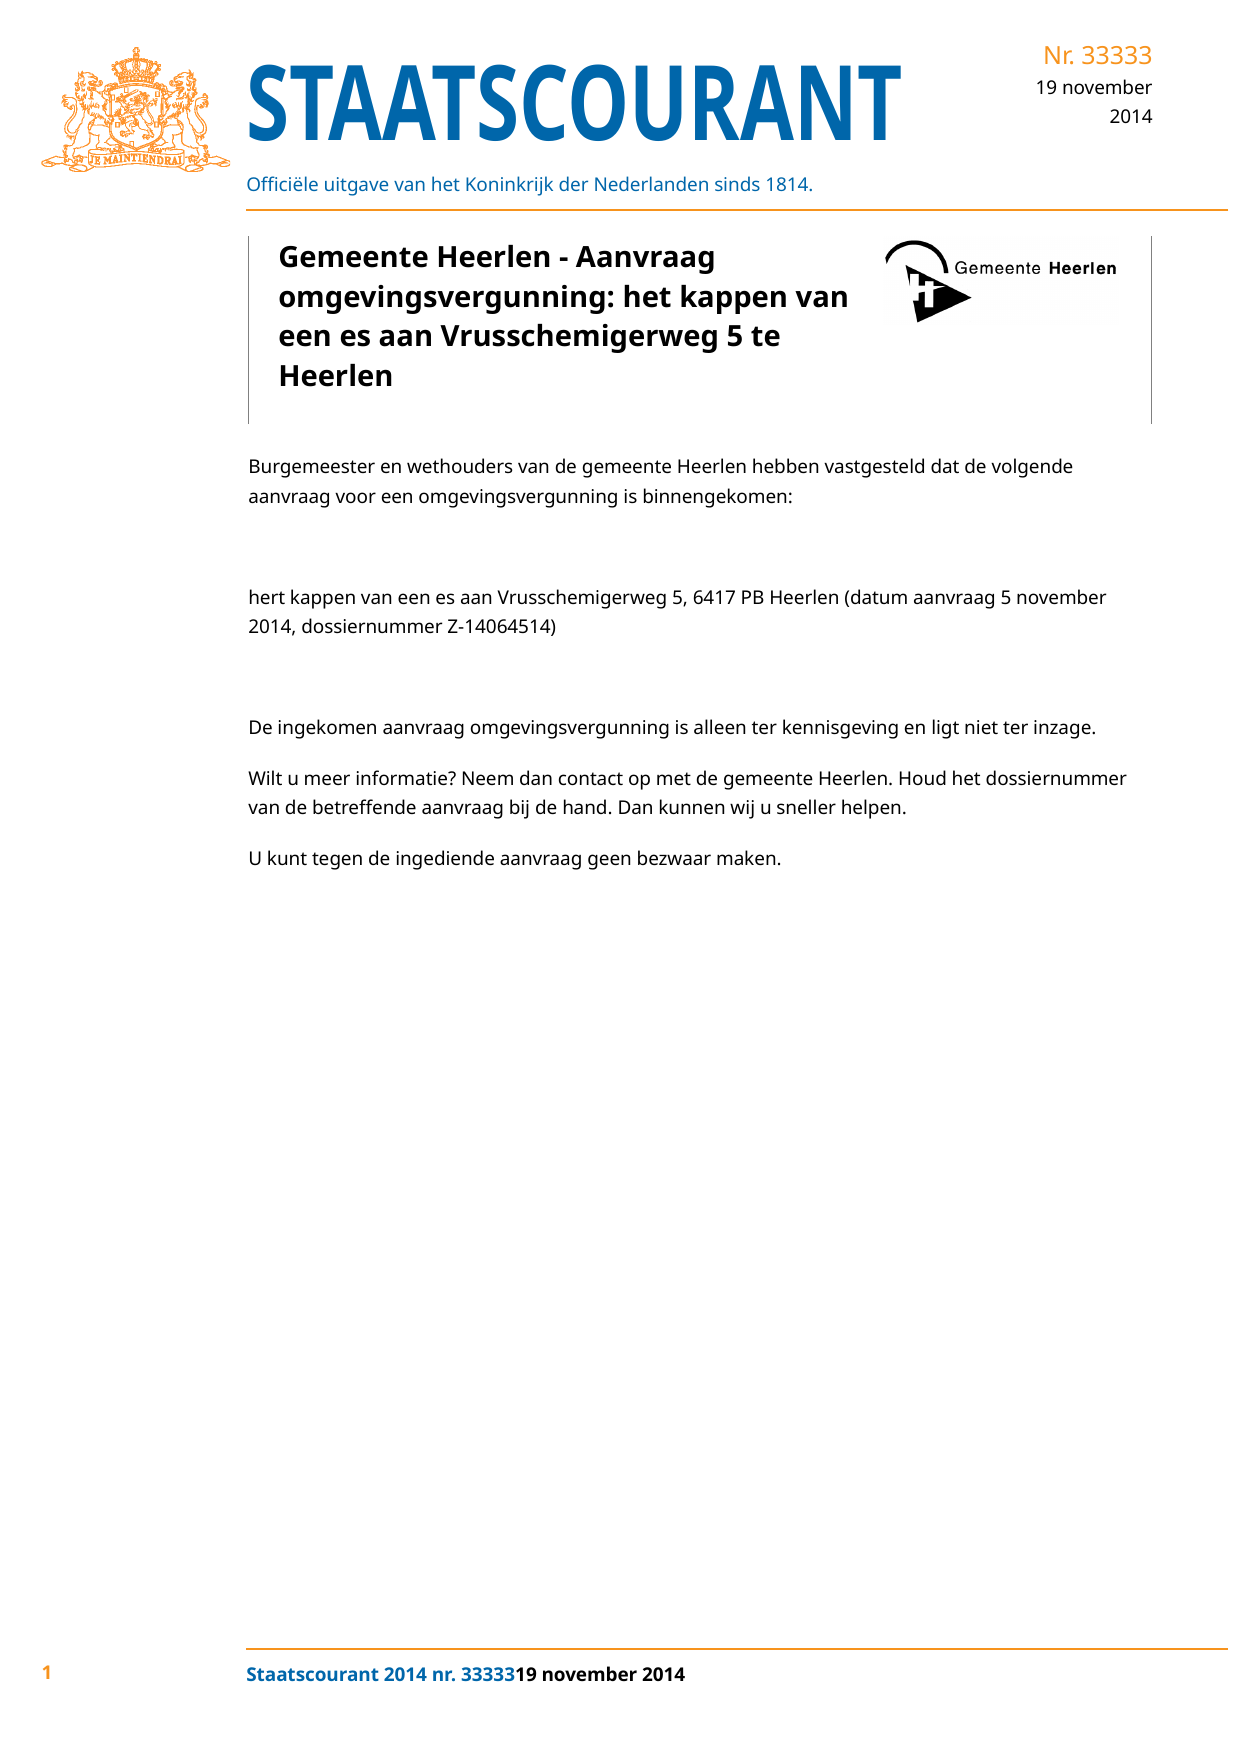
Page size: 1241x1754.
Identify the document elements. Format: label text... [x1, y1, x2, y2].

table_header Gemeente Heerlen - Aanvraag omgevingsvergunning: het kappen van een es aan Vrusschemigerweg 5 te Heerlen [249, 236, 850, 424]
picture [882, 236, 1119, 325]
picture [41, 47, 231, 172]
text hert kappen van een es aan Vrusschemigerweg 5, 6417 PB Heerlen (datum aanvraag 5 november 2014, dossiernummer Z-14064514) [248, 584, 1152, 639]
text Wilt u meer informatie? Neem dan contact op met de gemeente Heerlen. Houd het dossiernummer van de betreffende aanvraag bij de hand. Dan kunnen wij u sneller helpen. [248, 765, 1152, 820]
text Burgemeester en wethouders van de gemeente Heerlen hebben vastgesteld dat de volgende aanvraag voor een omgevingsvergunning is binnengekomen: [248, 454, 1152, 509]
text U kunt tegen de ingediende aanvraag geen bezwaar maken. [248, 845, 1152, 871]
table_header [850, 236, 1151, 424]
text De ingekomen aanvraag omgevingsvergunning is alleen ter kennisgeving en ligt niet ter inzage. [248, 714, 1152, 740]
